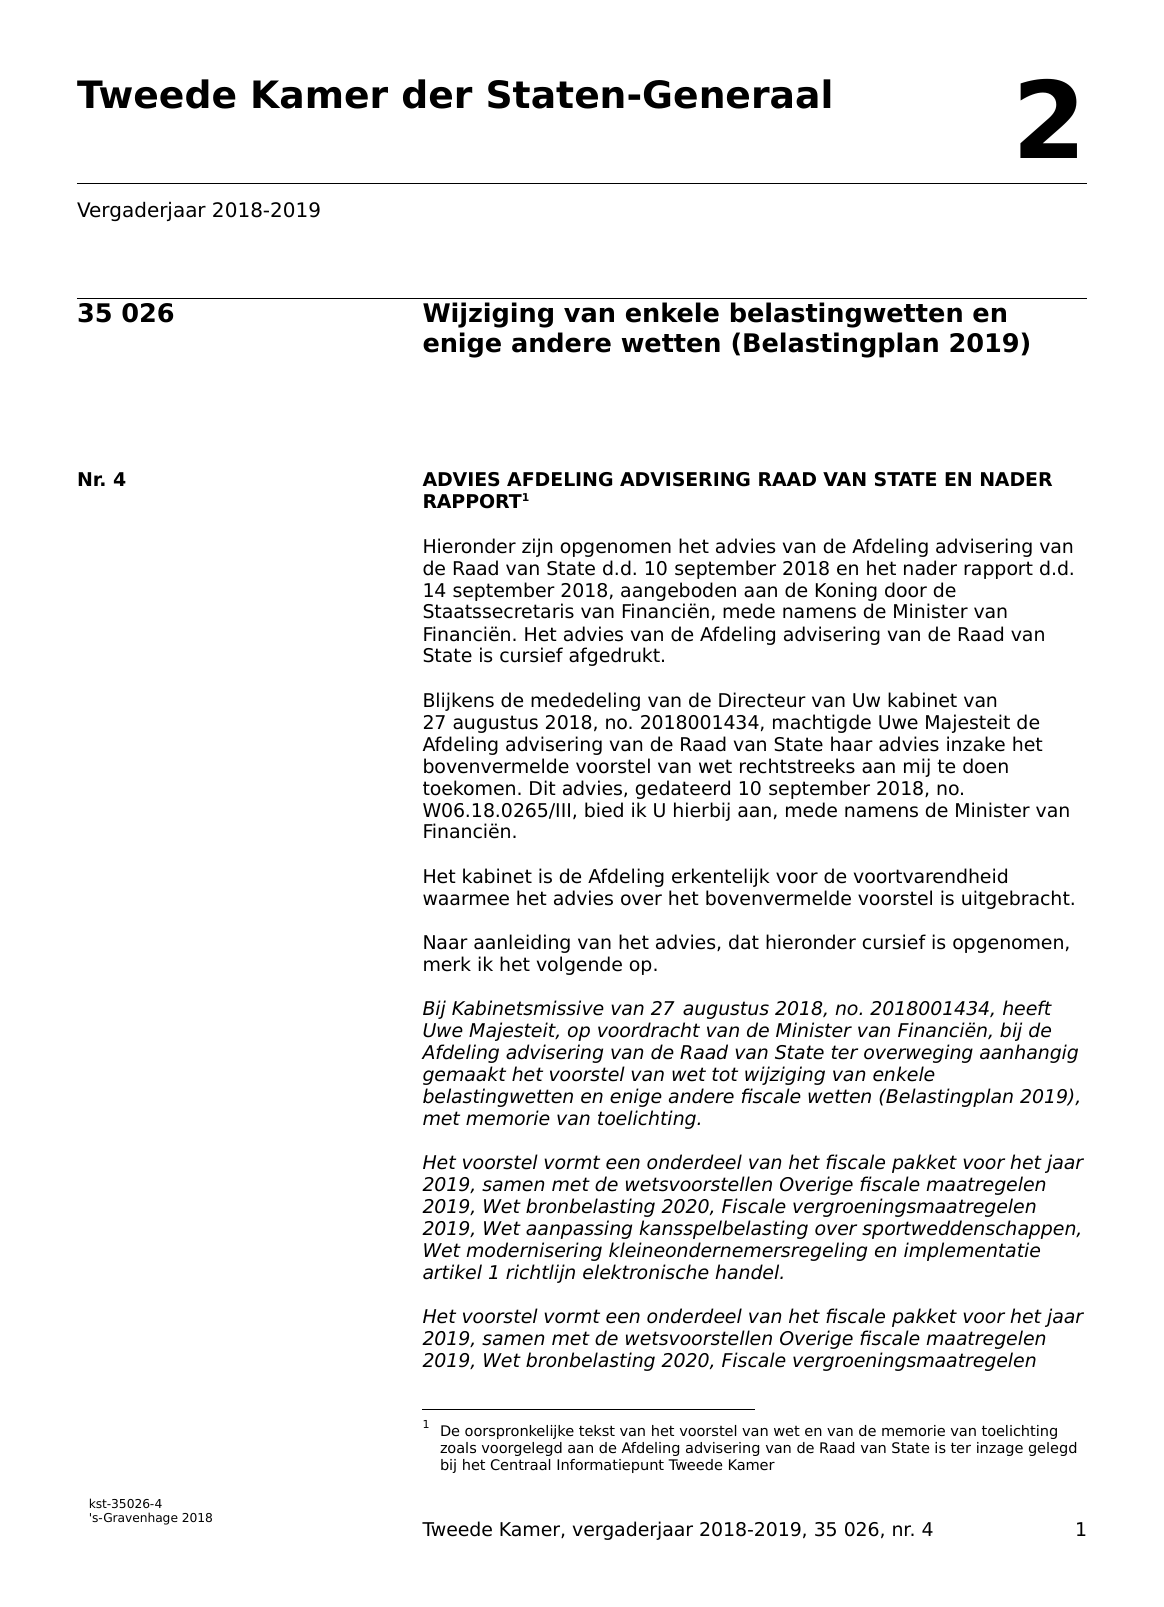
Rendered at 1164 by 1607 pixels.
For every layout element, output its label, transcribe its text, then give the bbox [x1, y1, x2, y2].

text 's-Gravenhage 2018 [88, 1511, 323, 1525]
subtitle Nr. 4 ADVIES AFDELING ADVISERING RAAD VAN STATE EN NADER RAPPORT [77, 469, 1087, 513]
text Het voorstel vormt een onderdeel van het fiscale pakket voor het jaar 2019, samen met de wetsvoorstellen Overige fiscale maatregelen 2019, Wet bronbelasting 2020, Fiscale vergroeningsmaatregelen [422, 1306, 1087, 1372]
text Naar aanleiding van het advies, dat hieronder cursief is opgenomen, merk ik het volgende op. [422, 932, 1087, 976]
text kst-35026-4 [88, 1497, 323, 1511]
text Hieronder zijn opgenomen het advies van de Afdeling advisering van de Raad van State d.d. 10 september 2018 en het nader rapport d.d. 14 september 2018, aangeboden aan de Koning door de Staatssecretaris van Financiën, mede namens de Minister van Financiën. Het advies van de Afdeling advisering van de Raad van State is cursief afgedrukt. [422, 536, 1087, 667]
text Het kabinet is de Afdeling erkentelijk voor de voortvarendheid waarmee het advies over het bovenvermelde voorstel is uitgebracht. [422, 866, 1087, 909]
text Het voorstel vormt een onderdeel van het fiscale pakket voor het jaar 2019, samen met de wetsvoorstellen Overige fiscale maatregelen 2019, Wet bronbelasting 2020, Fiscale vergroeningsmaatregelen 2019, Wet aanpassing kansspelbelasting over sportweddenschappen, Wet modernisering kleineondernemersregeling en implementatie artikel 1 richtlijn elektronische handel. [422, 1152, 1087, 1284]
text De oorspronkelijke tekst van het voorstel van wet en van de memorie van toelichting zoals voorgelegd aan de Afdeling advisering van de Raad van State is ter inzage gelegd bij het Centraal Informatiepunt Tweede Kamer [422, 1418, 1087, 1474]
text Blijkens de mededeling van de Directeur van Uw kabinet van 27 augustus 2018, no. 2018001434, machtigde Uwe Majesteit de Afdeling advisering van de Raad van State haar advies inzake het bovenvermelde voorstel van wet rechtstreeks aan mij te doen toekomen. Dit advies, gedateerd 10 september 2018, no. W06.18.0265/III, bied ik U hierbij aan, mede namens de Minister van Financiën. [422, 689, 1087, 843]
table_header Tweede Kamer der Staten-Generaal [77, 59, 886, 183]
subtitle 35 026 Wijziging van enkele belastingwetten en enige andere wetten (Belastingplan 2019) [77, 299, 1087, 358]
text Bij Kabinetsmissive van 27 augustus 2018, no. 2018001434, heeft Uwe Majesteit, op voordracht van de Minister van Financiën, bij de Afdeling advisering van de Raad van State ter overweging aanhangig gemaakt het voorstel van wet tot wijziging van enkele belastingwetten en enige andere fiscale wetten (Belastingplan 2019), met memorie van toelichting. [422, 998, 1087, 1130]
table_cell Vergaderjaar 2018-2019 [77, 184, 1087, 298]
table_header 2 [886, 59, 1087, 183]
